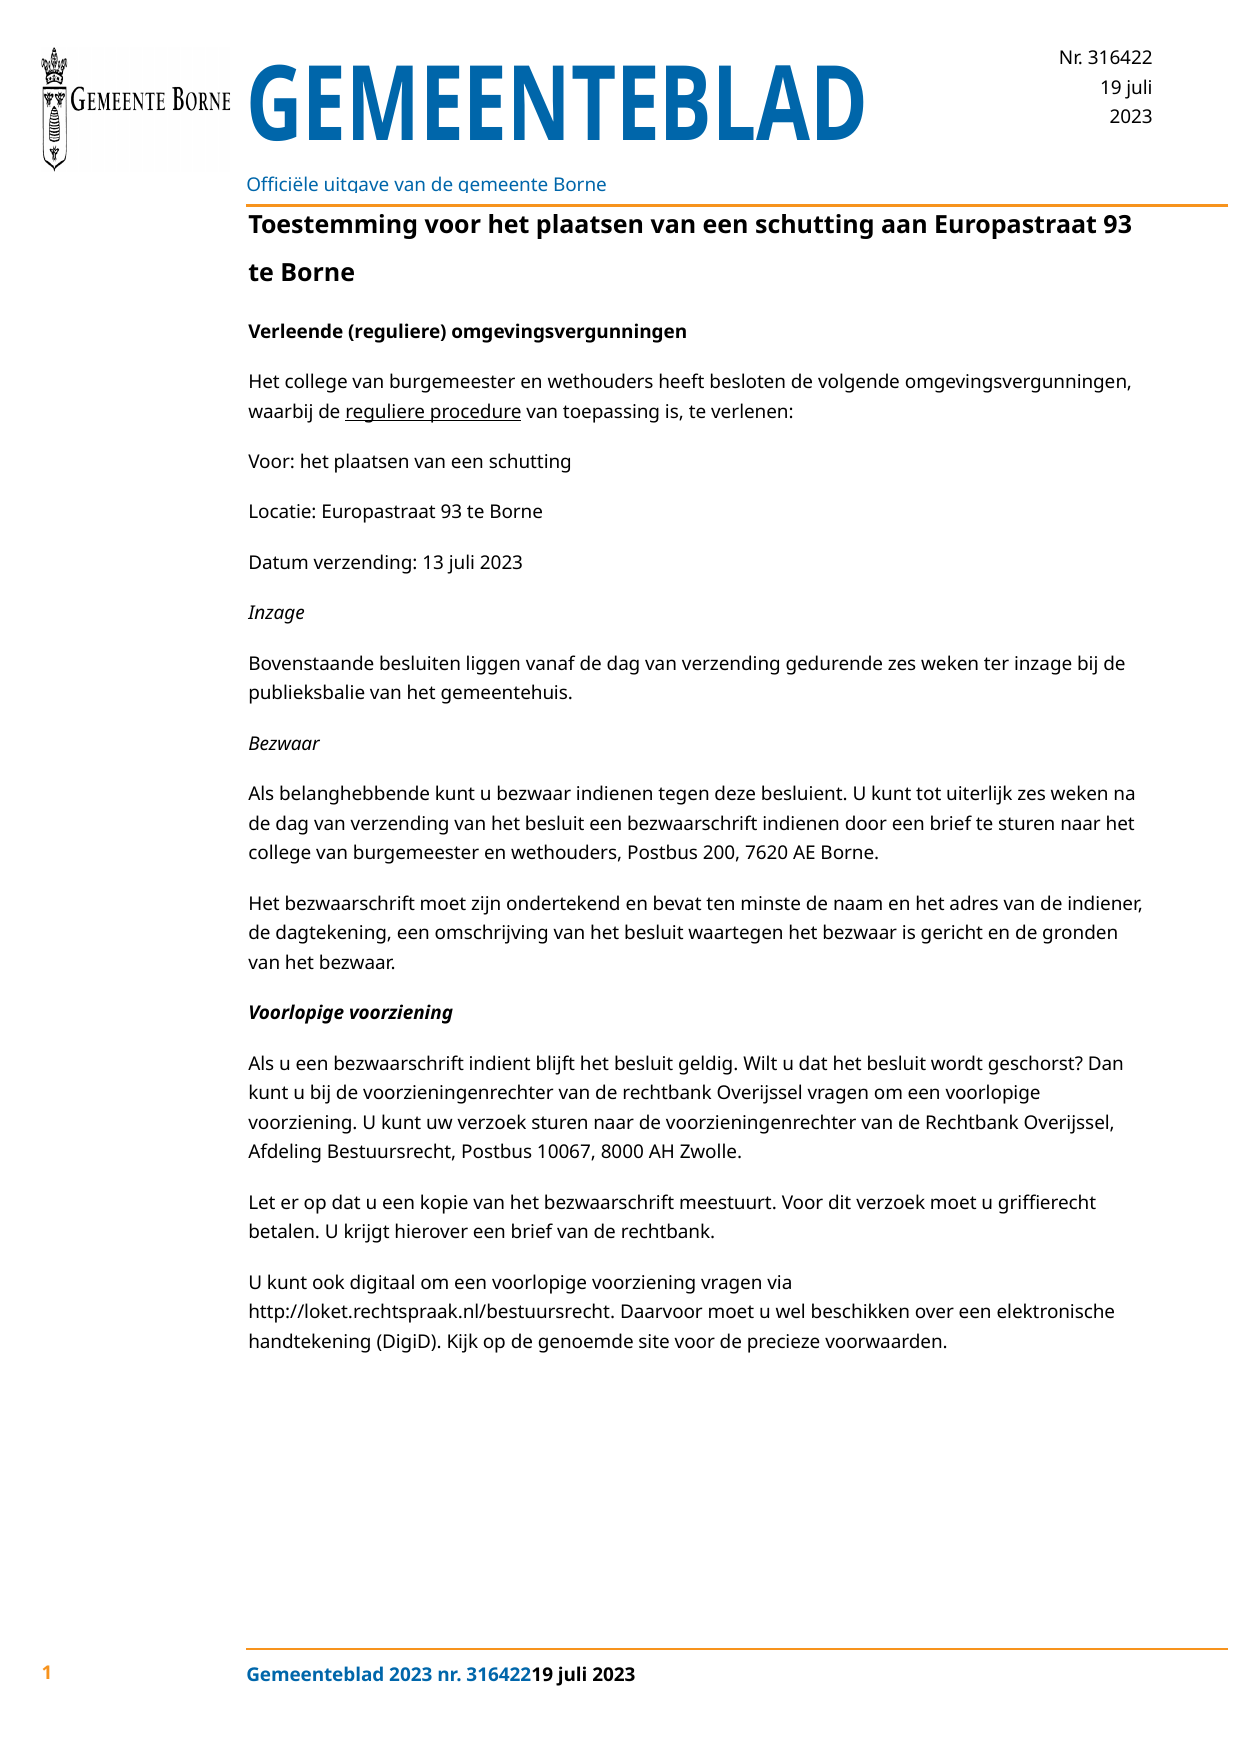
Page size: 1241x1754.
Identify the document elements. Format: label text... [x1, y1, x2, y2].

text U kunt ook digitaal om een voorlopige voorziening vragen via http://loket.rechtspraak.nl/bestuursrecht. Daarvoor moet u wel beschikken over een elektronische handtekening (DigiD). Kijk op de genoemde site voor de precieze voorwaarden. [248, 1269, 1152, 1354]
text Toestemming voor het plaatsen van een schutting aan Europastraat 93 te Borne [248, 207, 1152, 288]
text Let er op dat u een kopie van het bezwaarschrift meestuurt. Voor dit verzoek moet u griffierecht betalen. U krijgt hierover een brief van de rechtbank. [248, 1189, 1152, 1244]
text Als belanghebbende kunt u bezwaar indienen tegen deze besluient. U kunt tot uiterlijk zes weken na de dag van verzending van het besluit een bezwaarschrift indienen door een brief te sturen naar het college van burgemeester en wethouders, Postbus 200, 7620 AE Borne. [248, 780, 1152, 865]
text Het bezwaarschrift moet zijn ondertekend en bevat ten minste de naam en het adres van de indiener, de dagtekening, een omschrijving van het besluit waartegen het bezwaar is gericht en de gronden van het bezwaar. [248, 890, 1152, 975]
text Het college van burgemeester en wethouders heeft besloten de volgende omgevingsvergunningen, waarbij de reguliere procedure van toepassing is, te verlenen: [248, 368, 1152, 424]
text Als u een bezwaarschrift indient blijft het besluit geldig. Wilt u dat het besluit wordt geschorst? Dan kunt u bij de voorzieningenrechter van de rechtbank Overijssel vragen om een voorlopige voorziening. U kunt uw verzoek sturen naar de voorzieningenrechter van de Rechtbank Overijssel, Afdeling Bestuursrecht, Postbus 10067, 8000 AH Zwolle. [248, 1050, 1152, 1164]
text Verleende (reguliere) omgevingsvergunningen [248, 318, 1152, 344]
text Inzage [248, 599, 1152, 625]
text Datum verzending: 13 juli 2023 [248, 549, 1152, 575]
text Voorlopige voorziening [248, 999, 1152, 1025]
text Bovenstaande besluiten liggen vanaf de dag van verzending gedurende zes weken ter inzage bij de publieksbalie van het gemeentehuis. [248, 650, 1152, 705]
text Bezwaar [248, 730, 1152, 756]
text Voor: het plaatsen van een schutting [248, 448, 1152, 474]
picture [41, 47, 231, 172]
text Locatie: Europastraat 93 te Borne [248, 499, 1152, 524]
